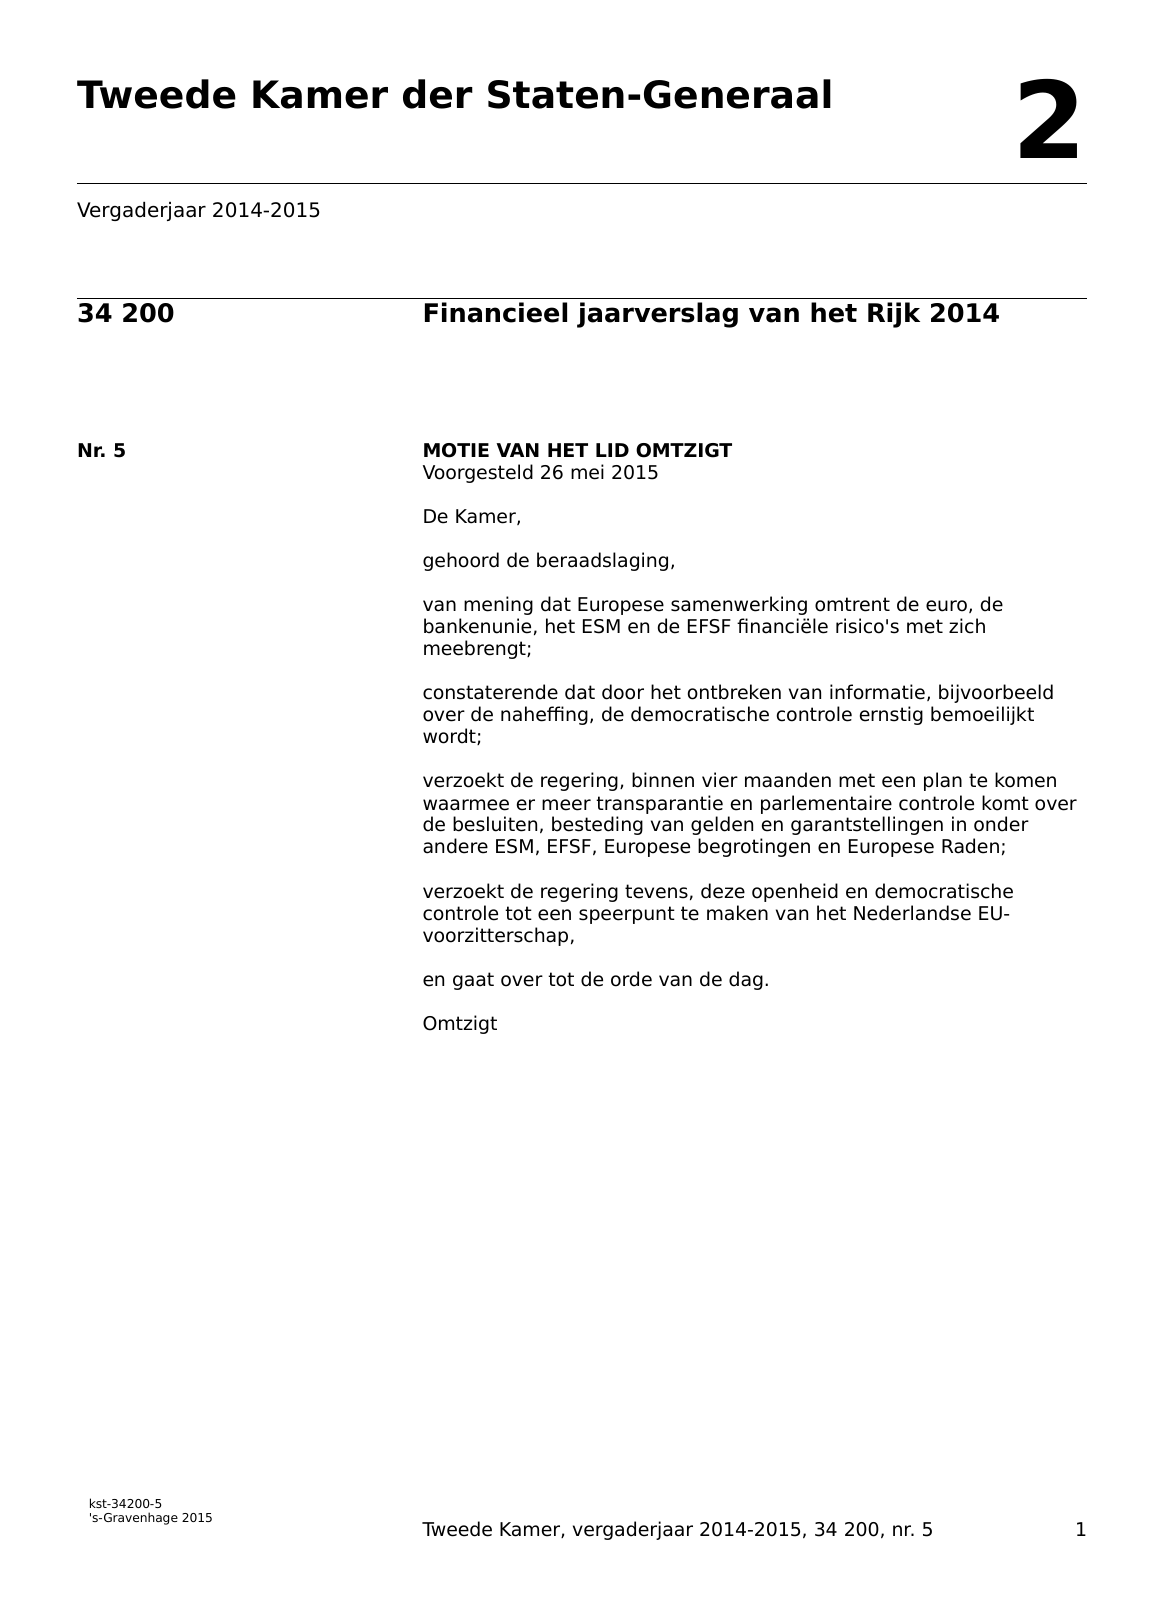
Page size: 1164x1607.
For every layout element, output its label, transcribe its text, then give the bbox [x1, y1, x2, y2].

text De Kamer, [422, 506, 1087, 528]
text Omtzigt [422, 1013, 1087, 1035]
text 's-Gravenhage 2015 [88, 1511, 323, 1525]
table_header Tweede Kamer der Staten-Generaal [77, 59, 886, 183]
table_header 2 [886, 59, 1087, 183]
text gehoord de beraadslaging, [422, 550, 1087, 572]
table_cell Vergaderjaar 2014-2015 [77, 184, 1087, 298]
text van mening dat Europese samenwerking omtrent de euro, de bankenunie, het ESM en de EFSF financiële risico's met zich meebrengt; [422, 594, 1087, 660]
text constaterende dat door het ontbreken van informatie, bijvoorbeeld over de naheffing, de democratische controle ernstig bemoeilijkt wordt; [422, 682, 1087, 748]
text kst-34200-5 [88, 1497, 323, 1511]
text verzoekt de regering, binnen vier maanden met een plan te komen waarmee er meer transparantie en parlementaire controle komt over de besluiten, besteding van gelden en garantstellingen in onder andere ESM, EFSF, Europese begrotingen en Europese Raden; [422, 770, 1087, 858]
text verzoekt de regering tevens, deze openheid en democratische controle tot een speerpunt te maken van het Nederlandse EU-voorzitterschap, [422, 881, 1087, 946]
text Voorgesteld 26 mei 2015 [422, 462, 1087, 484]
subtitle 34 200 Financieel jaarverslag van het Rijk 2014 [77, 299, 1087, 329]
subtitle Nr. 5 MOTIE VAN HET LID OMTZIGT [77, 440, 1087, 462]
text en gaat over tot de orde van de dag. [422, 969, 1087, 991]
